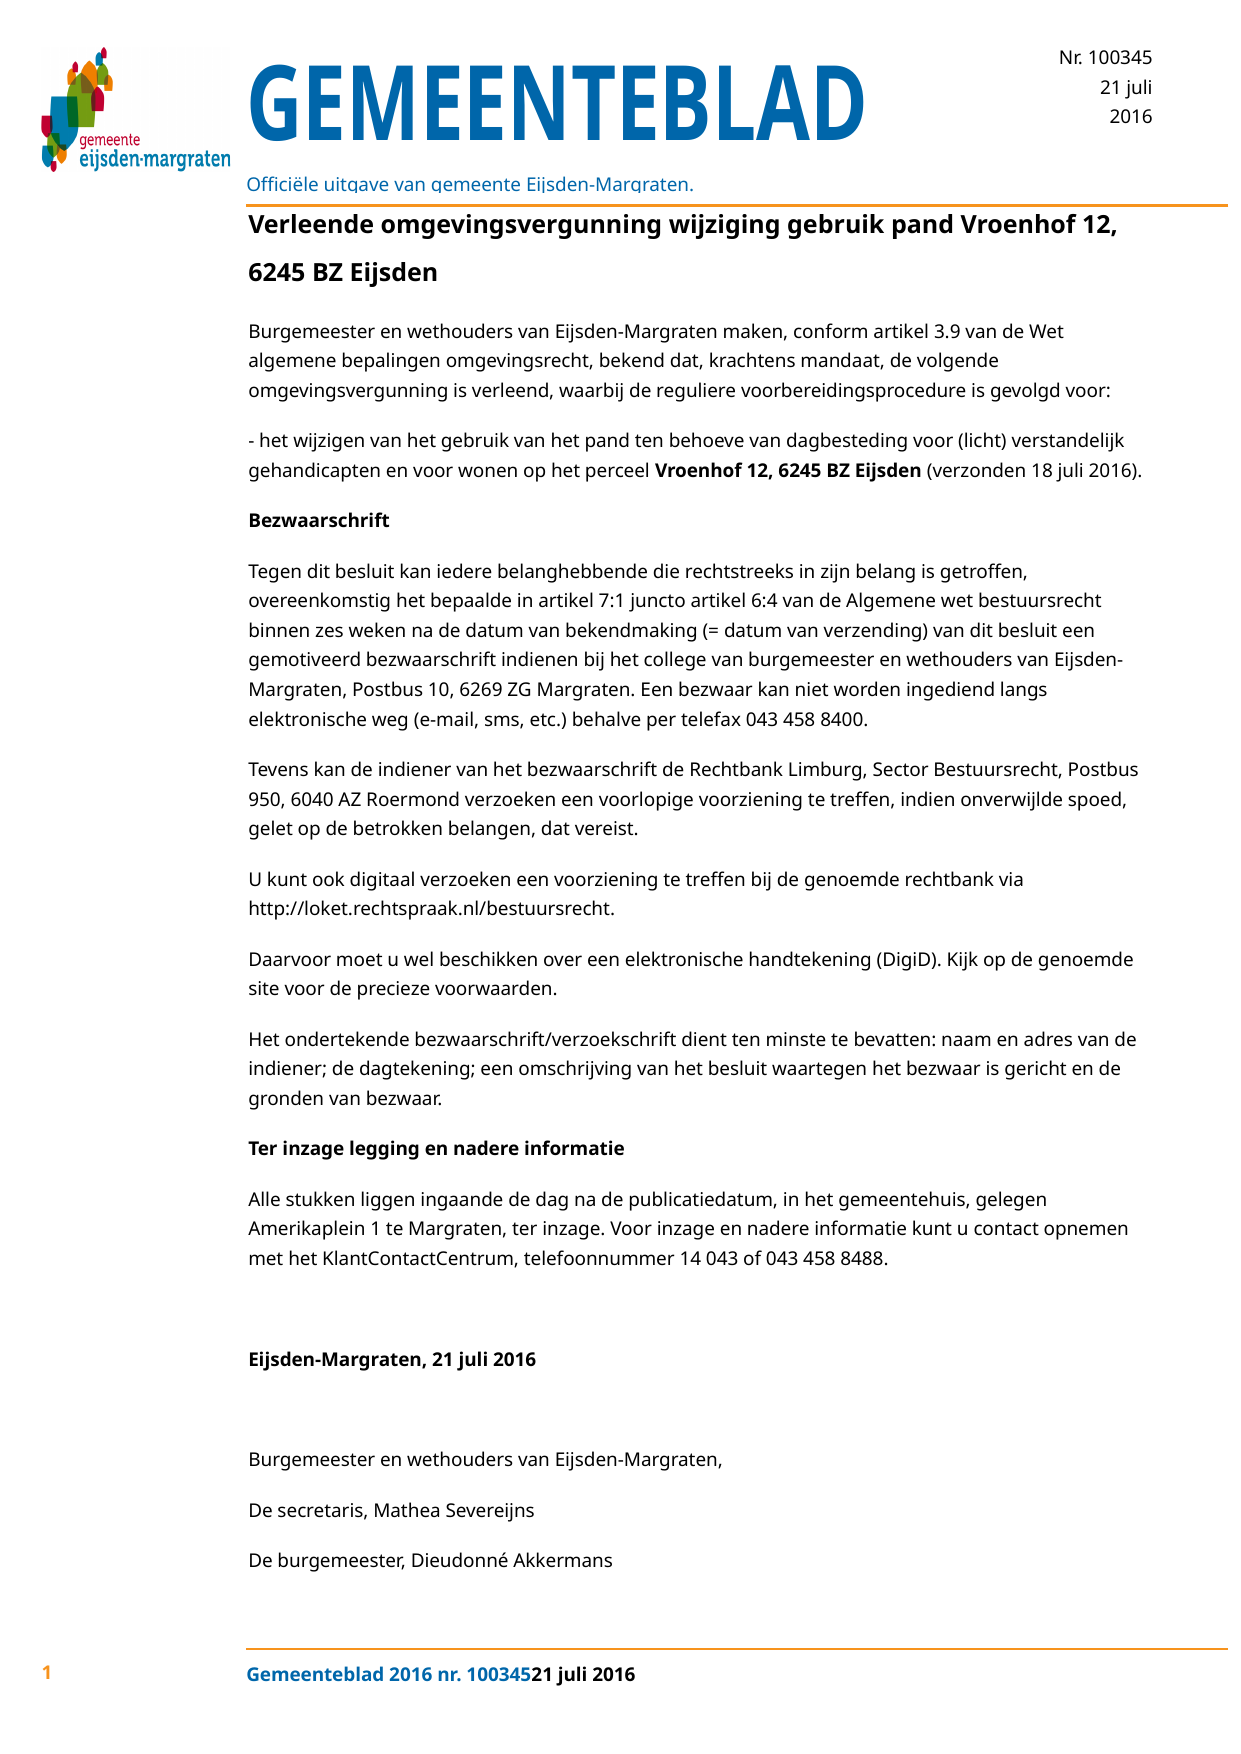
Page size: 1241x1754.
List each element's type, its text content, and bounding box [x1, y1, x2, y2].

text Burgemeester en wethouders van Eijsden-Margraten, [248, 1447, 1152, 1472]
text De burgemeester, Dieudonné Akkermans [248, 1547, 1152, 1573]
text Het ondertekende bezwaarschrift/verzoekschrift dient ten minste te bevatten: naam en adres van de indiener; de dagtekening; een omschrijving van het besluit waartegen het bezwaar is gericht en de gronden van bezwaar. [248, 1026, 1152, 1111]
text Tegen dit besluit kan iedere belanghebbende die rechtstreeks in zijn belang is getroffen, overeenkomstig het bepaalde in artikel 7:1 juncto artikel 6:4 van de Algemene wet bestuursrecht binnen zes weken na de datum van bekendmaking (= datum van verzending) van dit besluit een gemotiveerd bezwaarschrift indienen bij het college van burgemeester en wethouders van Eijsden-Margraten, Postbus 10, 6269 ZG Margraten. Een bezwaar kan niet worden ingediend langs elektronische weg (e-mail, sms, etc.) behalve per telefax 043 458 8400. [248, 558, 1152, 732]
text U kunt ook digitaal verzoeken een voorziening te treffen bij de genoemde rechtbank via http://loket.rechtspraak.nl/bestuursrecht. [248, 866, 1152, 921]
text Burgemeester en wethouders van Eijsden-Margraten maken, conform artikel 3.9 van de Wet algemene bepalingen omgevingsrecht, bekend dat, krachtens mandaat, de volgende omgevingsvergunning is verleend, waarbij de reguliere voorbereidingsprocedure is gevolgd voor: [248, 318, 1152, 403]
text - het wijzigen van het gebruik van het pand ten behoeve van dagbesteding voor (licht) verstandelijk gehandicapten en voor wonen op het perceel Vroenhof 12, 6245 BZ Eijsden (verzonden 18 juli 2016). [248, 427, 1152, 483]
text De secretaris, Mathea Severeijns [248, 1497, 1152, 1523]
text Alle stukken liggen ingaande de dag na de publicatiedatum, in het gemeentehuis, gelegen Amerikaplein 1 te Margraten, ter inzage. Voor inzage en nadere informatie kunt u contact opnemen met het KlantContactCentrum, telefoonnummer 14 043 of 043 458 8488. [248, 1186, 1152, 1271]
text Ter inzage legging en nadere informatie [248, 1135, 1152, 1161]
text Daarvoor moet u wel beschikken over een elektronische handtekening (DigiD). Kijk op de genoemde site voor de precieze voorwaarden. [248, 946, 1152, 1001]
text Tevens kan de indiener van het bezwaarschrift de Rechtbank Limburg, Sector Bestuursrecht, Postbus 950, 6040 AZ Roermond verzoeken een voorlopige voorziening te treffen, indien onverwijlde spoed, gelet op de betrokken belangen, dat vereist. [248, 756, 1152, 841]
picture [41, 47, 231, 172]
text Verleende omgevingsvergunning wijziging gebruik pand Vroenhof 12, 6245 BZ Eijsden [248, 207, 1152, 288]
text Eijsden-Margraten, 21 juli 2016 [248, 1346, 1152, 1372]
text Bezwaarschrift [248, 507, 1152, 533]
